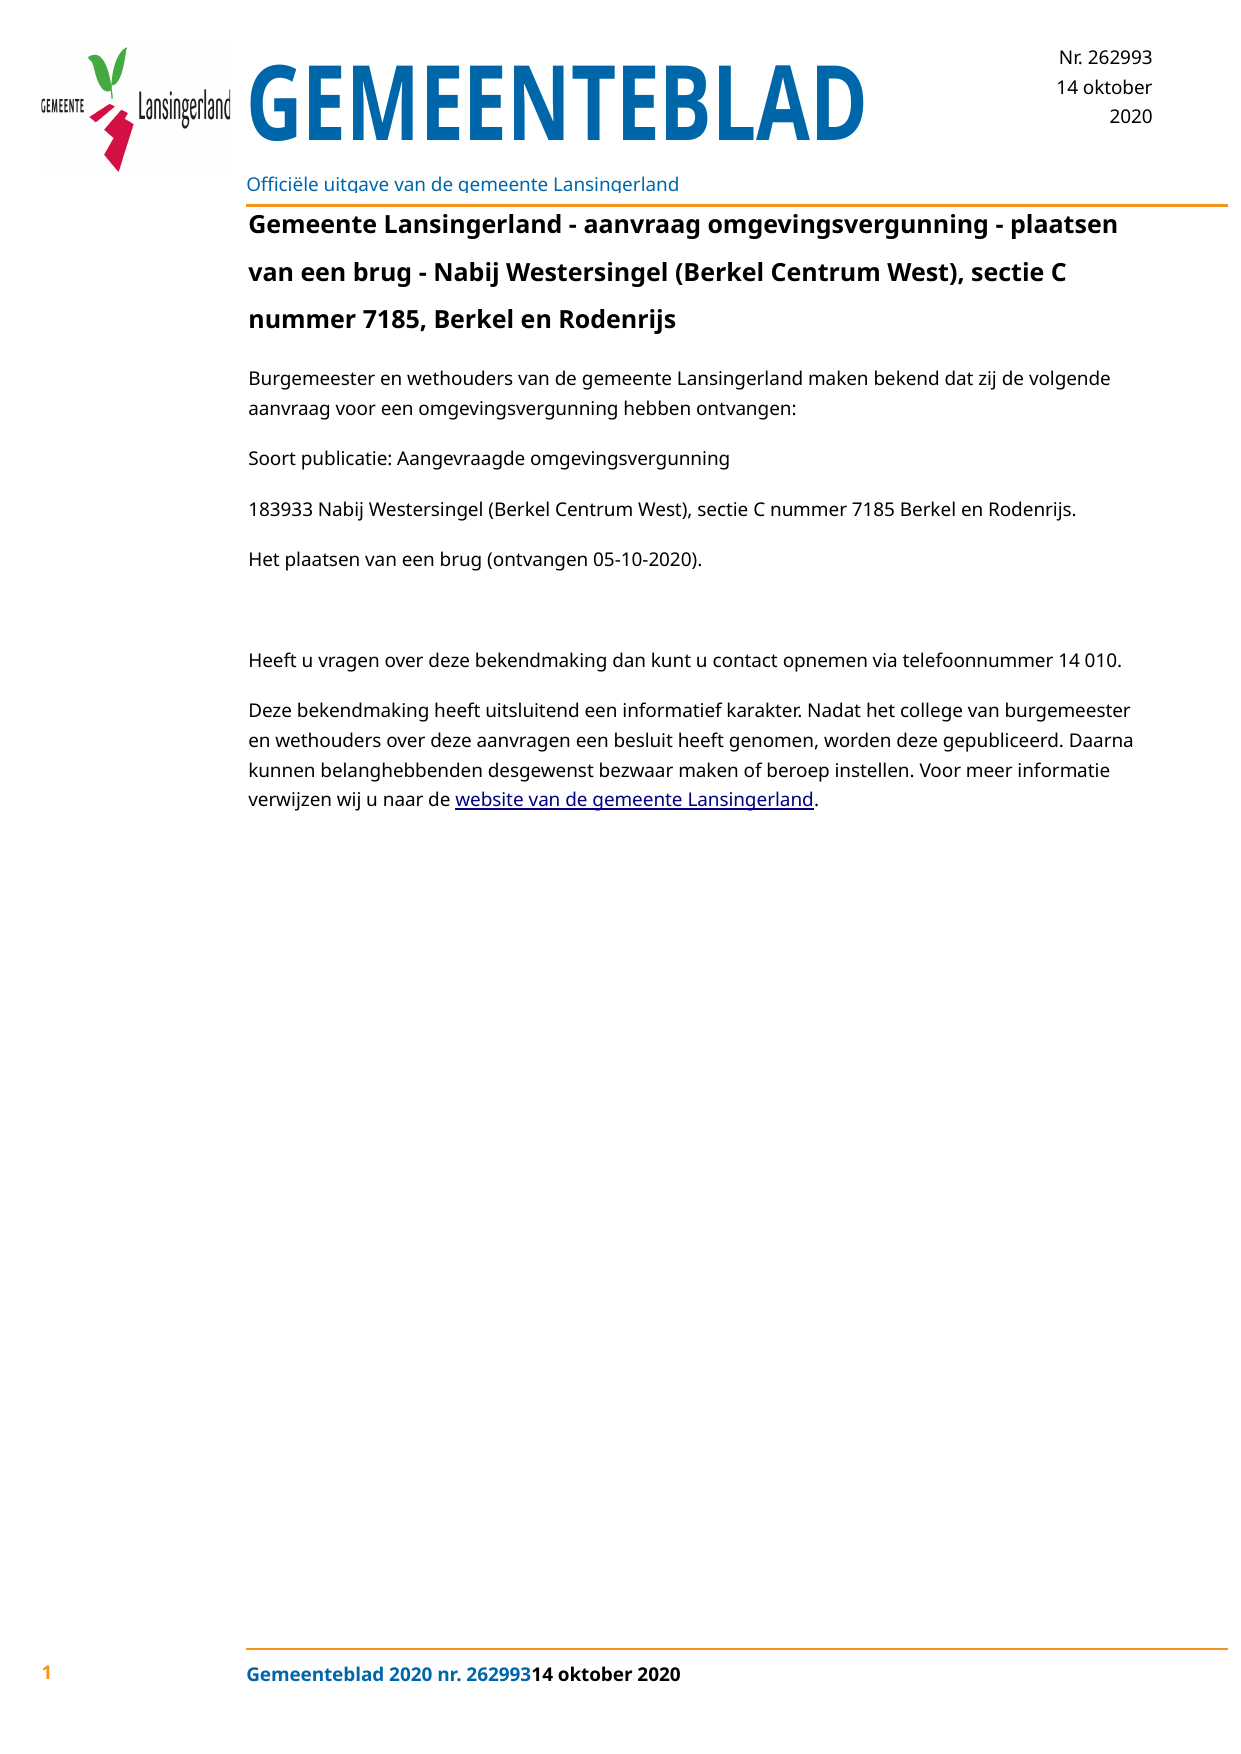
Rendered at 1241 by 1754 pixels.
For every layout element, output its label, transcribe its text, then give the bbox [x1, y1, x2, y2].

text Soort publicatie: Aangevraagde omgevingsvergunning [248, 446, 1152, 471]
text Het plaatsen van een brug (ontvangen 05-10-2020). [248, 546, 1152, 572]
text 183933 Nabij Westersingel (Berkel Centrum West), sectie C nummer 7185 Berkel en Rodenrijs. [248, 496, 1152, 522]
picture [41, 47, 231, 172]
text Gemeente Lansingerland - aanvraag omgevingsvergunning - plaatsen van een brug - Nabij Westersingel (Berkel Centrum West), sectie C nummer 7185, Berkel en Rodenrijs [248, 207, 1152, 336]
text Burgemeester en wethouders van de gemeente Lansingerland maken bekend dat zij de volgende aanvraag voor een omgevingsvergunning hebben ontvangen: [248, 366, 1152, 421]
text Heeft u vragen over deze bekendmaking dan kunt u contact opnemen via telefoonnummer 14 010. [248, 647, 1152, 673]
text Deze bekendmaking heeft uitsluitend een informatief karakter. Nadat het college van burgemeester en wethouders over deze aanvragen een besluit heeft genomen, worden deze gepubliceerd. Daarna kunnen belanghebbenden desgewenst bezwaar maken of beroep instellen. Voor meer informatie verwijzen wij u naar de website van de gemeente Lansingerland. [248, 698, 1152, 812]
